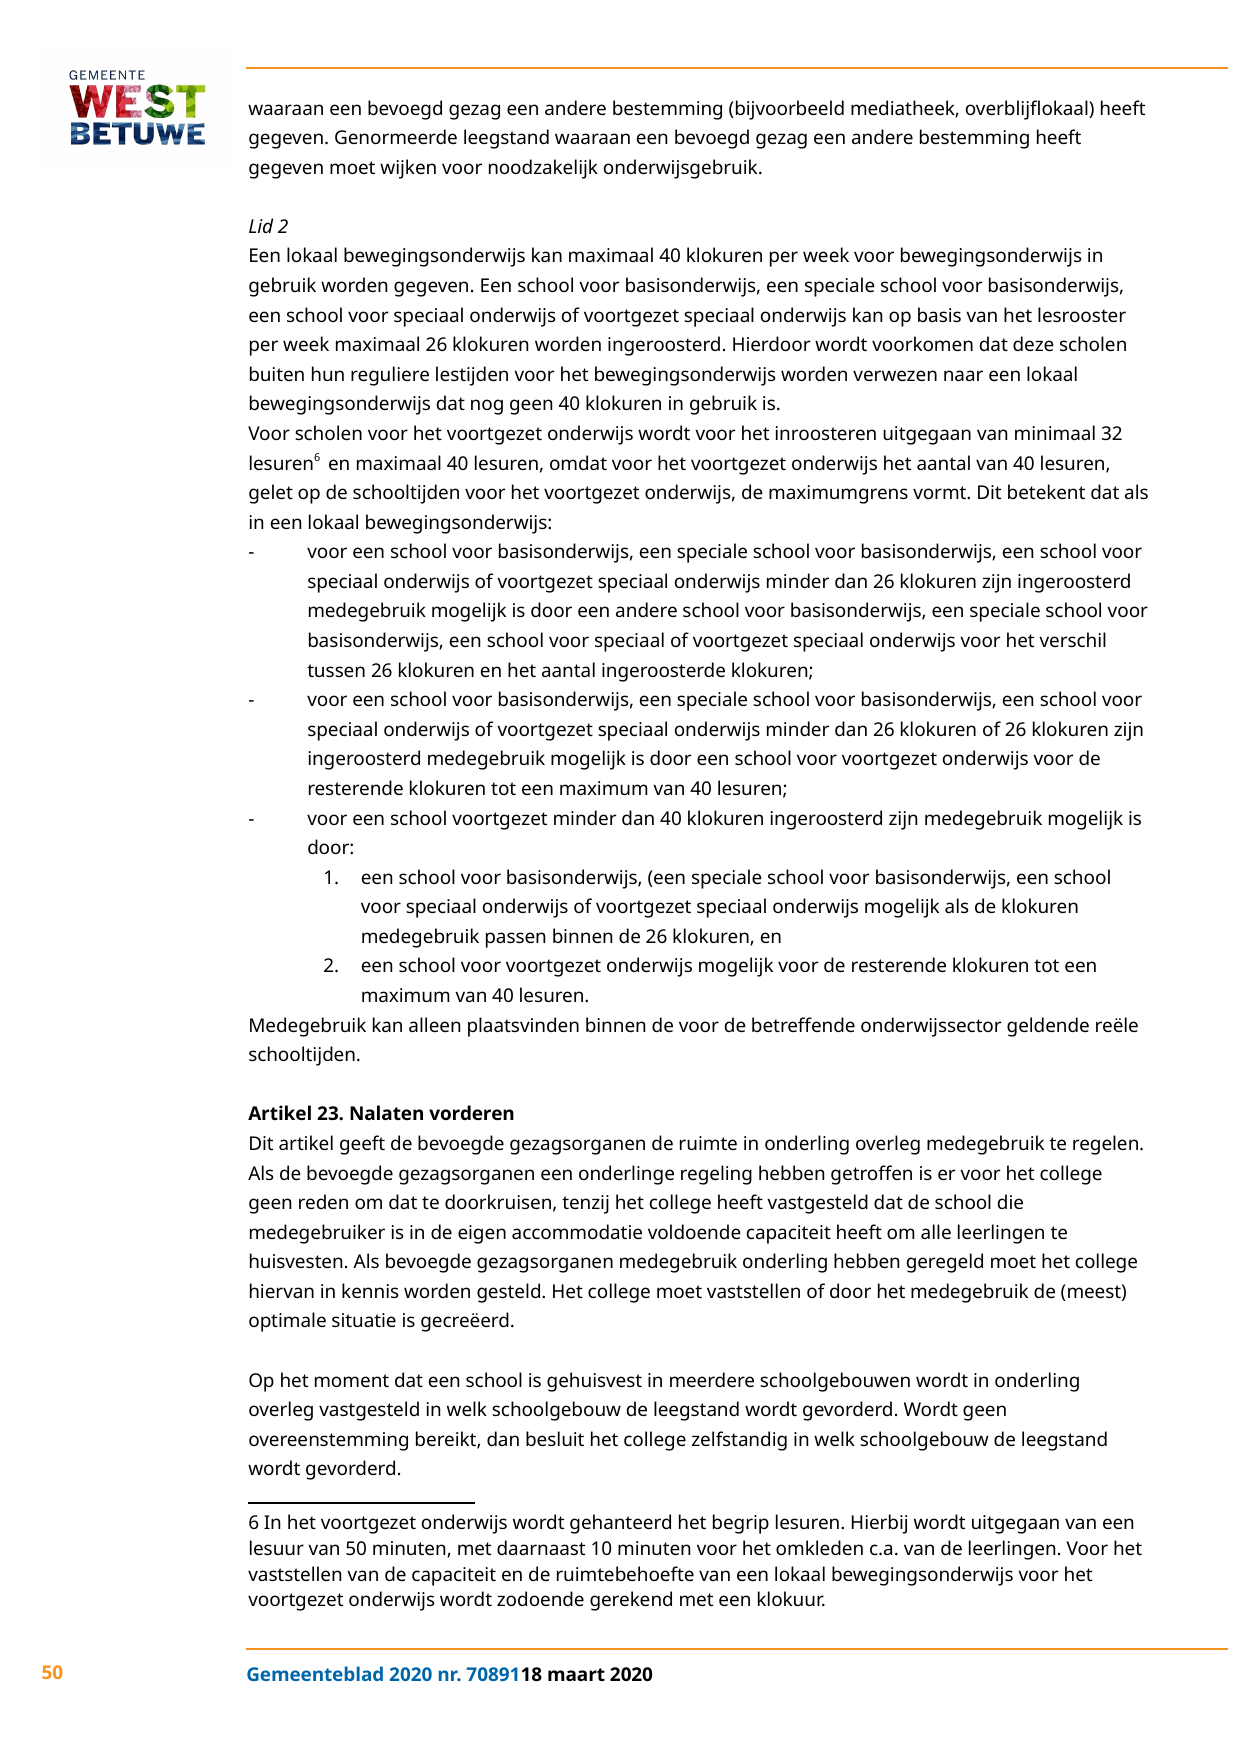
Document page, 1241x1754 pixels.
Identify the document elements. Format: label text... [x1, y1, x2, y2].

text Op het moment dat een school is gehuisvest in meerdere schoolgebouwen wordt in onderling overleg vastgesteld in welk schoolgebouw de leegstand wordt gevorderd. Wordt geen overeenstemming bereikt, dan besluit het college zelfstandig in welk schoolgebouw de leegstand wordt gevorderd. [248, 1367, 1152, 1481]
text Een lokaal bewegingsonderwijs kan maximaal 40 klokuren per week voor bewegingsonderwijs in gebruik worden gegeven. Een school voor basisonderwijs, een speciale school voor basisonderwijs, een school voor speciaal onderwijs of voortgezet speciaal onderwijs kan op basis van het lesrooster per week maximaal 26 klokuren worden ingeroosterd. Hierdoor wordt voorkomen dat deze scholen buiten hun reguliere lestijden voor het bewegingsonderwijs worden verwezen naar een lokaal bewegingsonderwijs dat nog geen 40 klokuren in gebruik is. [248, 243, 1152, 416]
list een school voor basisonderwijs, (een speciale school voor basisonderwijs, een school voor speciaal onderwijs of voortgezet speciaal onderwijs mogelijk als de klokuren medegebruik passen binnen de 26 klokuren, en [323, 864, 1152, 949]
list voor een school voortgezet minder dan 40 klokuren ingeroosterd zijn medegebruik mogelijk is door: [248, 805, 1152, 860]
text Voor scholen voor het voortgezet onderwijs wordt voor het inroosteren uitgegaan van minimaal 32 lesuren en maximaal 40 lesuren, omdat voor het voortgezet onderwijs het aantal van 40 lesuren, gelet op de schooltijden voor het voortgezet onderwijs, de maximumgrens vormt. Dit betekent dat als in een lokaal bewegingsonderwijs: [248, 420, 1152, 535]
picture [41, 47, 231, 172]
text Lid 2 [248, 213, 1152, 239]
list voor een school voor basisonderwijs, een speciale school voor basisonderwijs, een school voor speciaal onderwijs of voortgezet speciaal onderwijs minder dan 26 klokuren of 26 klokuren zijn ingeroosterd medegebruik mogelijk is door een school voor voortgezet onderwijs voor de resterende klokuren tot een maximum van 40 lesuren; [248, 686, 1152, 801]
list een school voor voortgezet onderwijs mogelijk voor de resterende klokuren tot een maximum van 40 lesuren. [323, 953, 1152, 1008]
text Dit artikel geeft de bevoegde gezagsorganen de ruimte in onderling overleg medegebruik te regelen. Als de bevoegde gezagsorganen een onderlinge regeling hebben getroffen is er voor het college geen reden om dat te doorkruisen, tenzij het college heeft vastgesteld dat de school die medegebruiker is in de eigen accommodatie voldoende capaciteit heeft om alle leerlingen te huisvesten. Als bevoegde gezagsorganen medegebruik onderling hebben geregeld moet het college hiervan in kennis worden gesteld. Het college moet vaststellen of door het medegebruik de (meest) optimale situatie is gecreëerd. [248, 1130, 1152, 1333]
text Artikel 23. Nalaten vorderen [248, 1101, 1152, 1126]
text In het voortgezet onderwijs wordt gehanteerd het begrip lesuren. Hierbij wordt uitgegaan van een lesuur van 50 minuten, met daarnaast 10 minuten voor het omkleden c.a. van de leerlingen. Voor het vaststellen van de capaciteit en de ruimtebehoefte van een lokaal bewegingsonderwijs voor het voortgezet onderwijs wordt zodoende gerekend met een klokuur. [248, 1509, 1152, 1612]
list voor een school voor basisonderwijs, een speciale school voor basisonderwijs, een school voor speciaal onderwijs of voortgezet speciaal onderwijs minder dan 26 klokuren zijn ingeroosterd medegebruik mogelijk is door een andere school voor basisonderwijs, een speciale school voor basisonderwijs, een school voor speciaal of voortgezet speciaal onderwijs voor het verschil tussen 26 klokuren en het aantal ingeroosterde klokuren; [248, 538, 1152, 683]
text Medegebruik kan alleen plaatsvinden binnen de voor de betreffende onderwijssector geldende reële schooltijden. [248, 1012, 1152, 1067]
text waaraan een bevoegd gezag een andere bestemming (bijvoorbeeld mediatheek, overblijflokaal) heeft gegeven. Genormeerde leegstand waaraan een bevoegd gezag een andere bestemming heeft gegeven moet wijken voor noodzakelijk onderwijsgebruik. [248, 95, 1152, 180]
